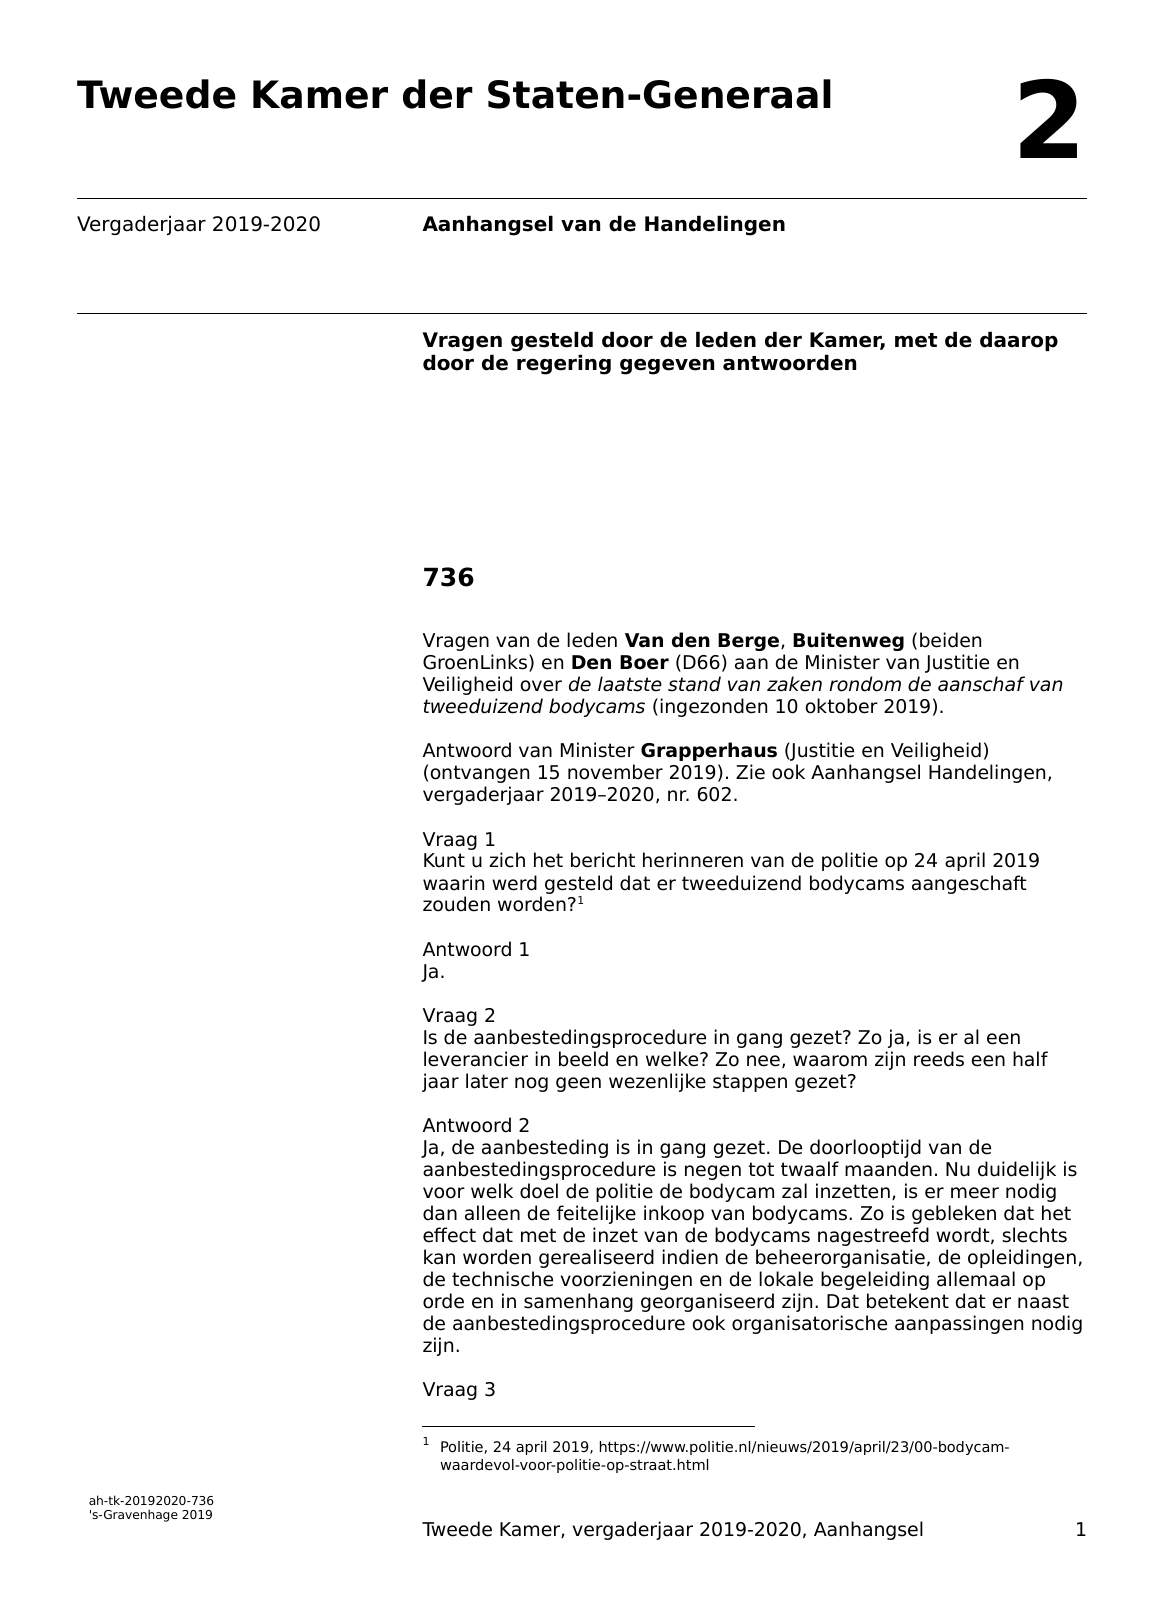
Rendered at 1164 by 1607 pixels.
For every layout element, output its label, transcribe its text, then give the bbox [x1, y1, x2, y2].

table_header Tweede Kamer der Staten-Generaal [77, 59, 886, 198]
table_cell Vergaderjaar 2019-2020 [77, 199, 422, 313]
text Antwoord 1 [422, 938, 1087, 961]
text Vraag 1 [422, 828, 1087, 850]
text Is de aanbestedingsprocedure in gang gezet? Zo ja, is er al een leverancier in beeld en welke? Zo nee, waarom zijn reeds een half jaar later nog geen wezenlijke stappen gezet? [422, 1027, 1087, 1093]
text Antwoord van Minister Grapperhaus (Justitie en Veiligheid) (ontvangen 15 november 2019). Zie ook Aanhangsel Handelingen, vergaderjaar 2019–2020, nr. 602. [422, 740, 1087, 806]
text 736 [422, 563, 1087, 592]
text Kunt u zich het bericht herinneren van de politie op 24 april 2019 waarin werd gesteld dat er tweeduizend bodycams aangeschaft zouden worden? [422, 850, 1087, 916]
table_cell Aanhangsel van de Handelingen [422, 199, 1087, 313]
table_header 2 [886, 59, 1087, 198]
text Ja. [422, 961, 1087, 982]
text Politie, 24 april 2019, https://www.politie.nl/nieuws/2019/april/23/00-bodycam-waardevol-voor-politie-op-straat.html [422, 1435, 1087, 1474]
text ah-tk-20192020-736 [88, 1494, 323, 1508]
text Vragen van de leden Van den Berge, Buitenweg (beiden GroenLinks) en Den Boer (D66) aan de Minister van Justitie en Veiligheid over de laatste stand van zaken rondom de aanschaf van tweeduizend bodycams (ingezonden 10 oktober 2019). [422, 630, 1087, 718]
text 's-Gravenhage 2019 [88, 1508, 323, 1522]
table_cell Vragen gesteld door de leden der Kamer, met de daarop door de regering gegeven antwoorden [422, 314, 1087, 375]
text Ja, de aanbesteding is in gang gezet. De doorlooptijd van de aanbestedingsprocedure is negen tot twaalf maanden. Nu duidelijk is voor welk doel de politie de bodycam zal inzetten, is er meer nodig dan alleen de feitelijke inkoop van bodycams. Zo is gebleken dat het effect dat met de inzet van de bodycams nagestreefd wordt, slechts kan worden gerealiseerd indien de beheerorganisatie, de opleidingen, de technische voorzieningen en de lokale begeleiding allemaal op orde en in samenhang georganiseerd zijn. Dat betekent dat er naast de aanbestedingsprocedure ook organisatorische aanpassingen nodig zijn. [422, 1137, 1087, 1357]
text Vraag 3 [422, 1379, 1087, 1401]
text Antwoord 2 [422, 1115, 1087, 1137]
text Vraag 2 [422, 1005, 1087, 1027]
table_cell [77, 314, 422, 375]
